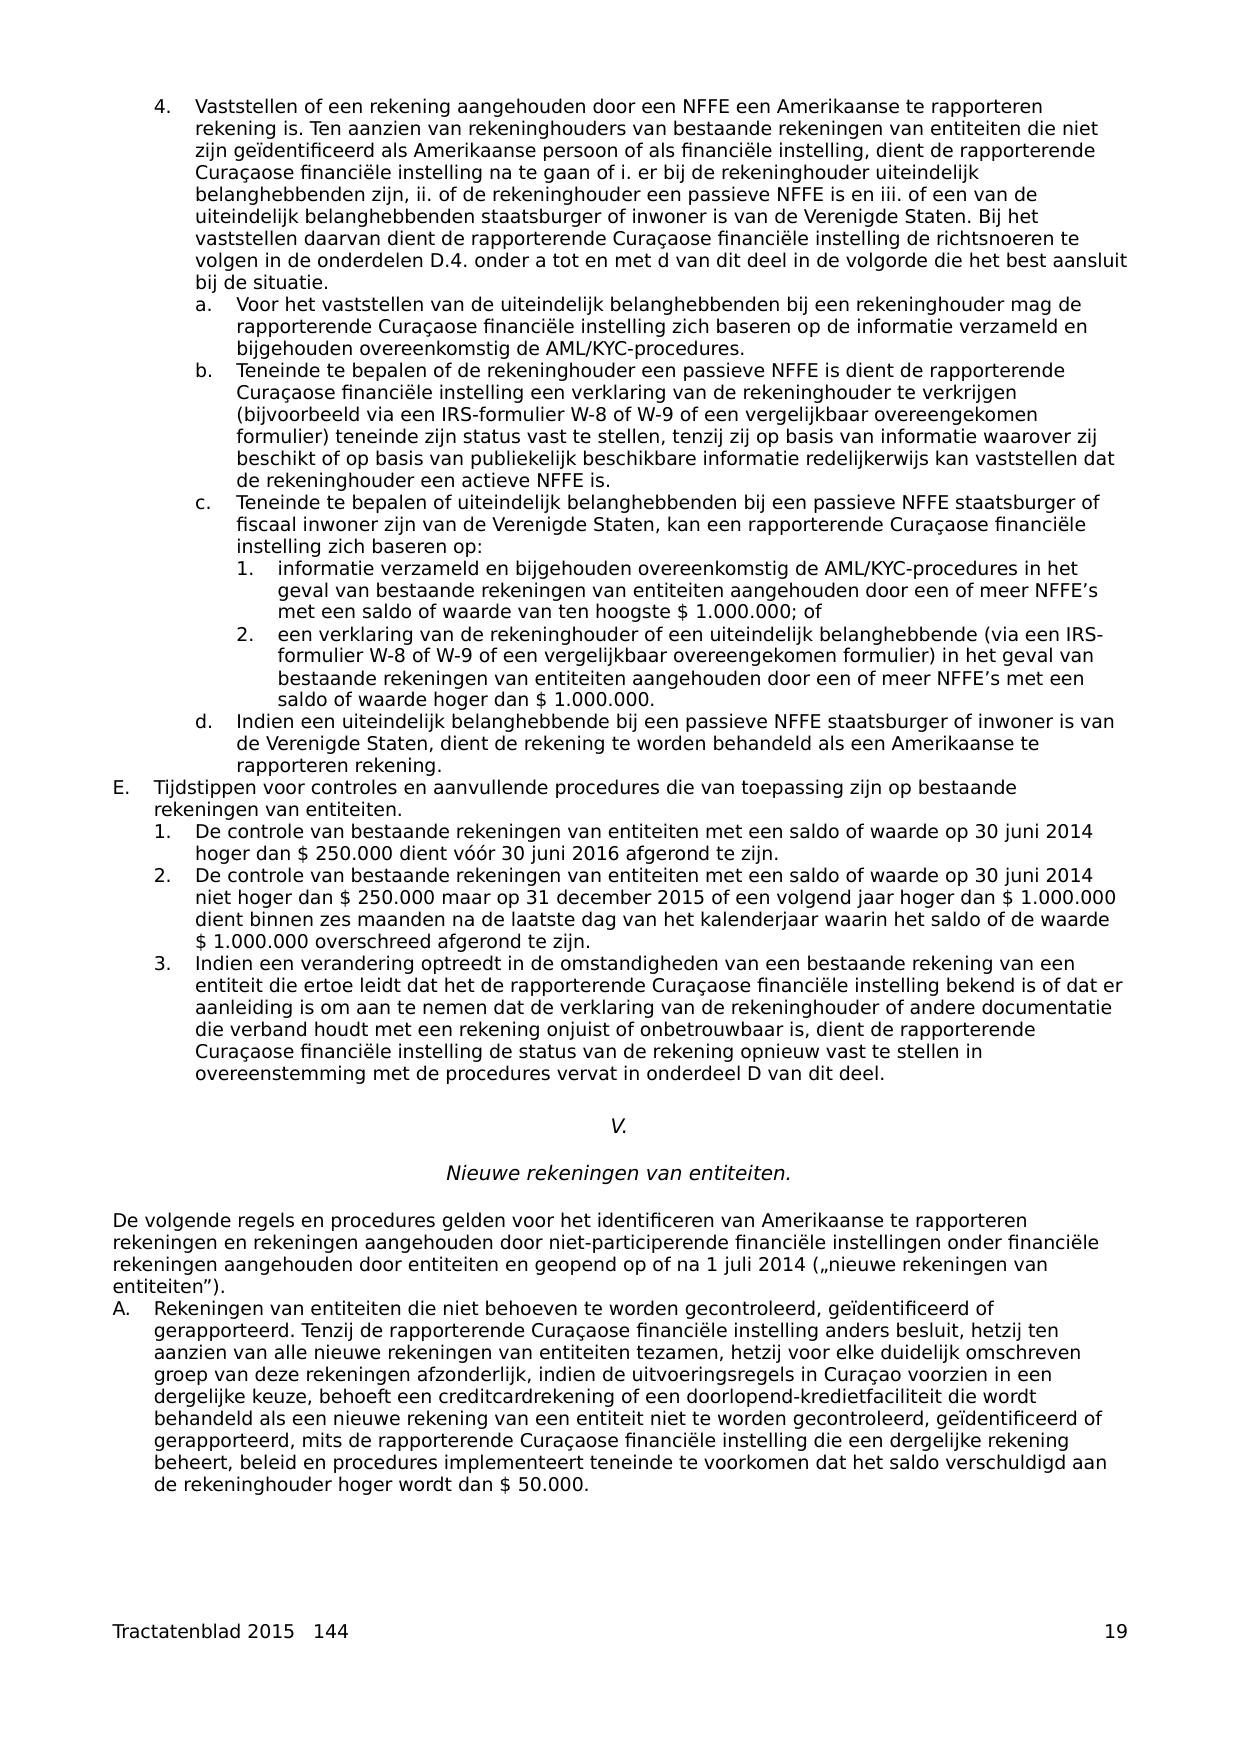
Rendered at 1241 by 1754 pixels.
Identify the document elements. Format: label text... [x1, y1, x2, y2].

text E. Tijdstippen voor controles en aanvullende procedures die van toepassing zijn op bestaande rekeningen van entiteiten. [112, 777, 1128, 821]
text b. Teneinde te bepalen of de rekeninghouder een passieve NFFE is dient de rapporterende Curaçaose financiële instelling een verklaring van de rekeninghouder te verkrijgen (bijvoorbeeld via een IRS-formulier W-8 of W-9 of een vergelijkbaar overeengekomen formulier) teneinde zijn status vast te stellen, tenzij zij op basis van informatie waarover zij beschikt of op basis van publiekelijk beschikbare informatie redelijkerwijs kan vaststellen dat de rekeninghouder een actieve NFFE is. [195, 360, 1128, 492]
text a. Voor het vaststellen van de uiteindelijk belanghebbenden bij een rekeninghouder mag de rapporterende Curaçaose financiële instelling zich baseren op de informatie verzameld en bijgehouden overeenkomstig de AML/KYC-procedures. [195, 294, 1128, 360]
text De volgende regels en procedures gelden voor het identificeren van Amerikaanse te rapporteren rekeningen en rekeningen aangehouden door niet-participerende financiële instellingen onder financiële rekeningen aangehouden door entiteiten en geopend op of na 1 juli 2014 („nieuwe rekeningen van entiteiten”). [112, 1210, 1128, 1298]
text c. Teneinde te bepalen of uiteindelijk belanghebbenden bij een passieve NFFE staatsburger of fiscaal inwoner zijn van de Verenigde Staten, kan een rapporterende Curaçaose financiële instelling zich baseren op: [195, 492, 1128, 557]
text d. Indien een uiteindelijk belanghebbende bij een passieve NFFE staatsburger of inwoner is van de Verenigde Staten, dient de rekening te worden behandeld als een Amerikaanse te rapporteren rekening. [195, 711, 1128, 777]
subtitle V. Nieuwe rekeningen van entiteiten. [112, 1115, 1128, 1185]
text 3. Indien een verandering optreedt in de omstandigheden van een bestaande rekening van een entiteit die ertoe leidt dat het de rapporterende Curaçaose financiële instelling bekend is of dat er aanleiding is om aan te nemen dat de verklaring van de rekeninghouder of andere documentatie die verband houdt met een rekening onjuist of onbetrouwbaar is, dient de rapporterende Curaçaose financiële instelling de status van de rekening opnieuw vast te stellen in overeenstemming met de procedures vervat in onderdeel D van dit deel. [153, 953, 1128, 1085]
text A. Rekeningen van entiteiten die niet behoeven te worden gecontroleerd, geïdentificeerd of gerapporteerd. Tenzij de rapporterende Curaçaose financiële instelling anders besluit, hetzij ten aanzien van alle nieuwe rekeningen van entiteiten tezamen, hetzij voor elke duidelijk omschreven groep van deze rekeningen afzonderlijk, indien de uitvoeringsregels in Curaçao voorzien in een dergelijke keuze, behoeft een creditcardrekening of een doorlopend-kredietfaciliteit die wordt behandeld als een nieuwe rekening van een entiteit niet te worden gecontroleerd, geïdentificeerd of gerapporteerd, mits de rapporterende Curaçaose financiële instelling die een dergelijke rekening beheert, beleid en procedures implementeert teneinde te voorkomen dat het saldo verschuldigd aan de rekeninghouder hoger wordt dan $ 50.000. [112, 1298, 1128, 1496]
text 1. De controle van bestaande rekeningen van entiteiten met een saldo of waarde op 30 juni 2014 hoger dan $ 250.000 dient vóór 30 juni 2016 afgerond te zijn. [153, 821, 1128, 865]
text 2. De controle van bestaande rekeningen van entiteiten met een saldo of waarde op 30 juni 2014 niet hoger dan $ 250.000 maar op 31 december 2015 of een volgend jaar hoger dan $ 1.000.000 dient binnen zes maanden na de laatste dag van het kalenderjaar waarin het saldo of de waarde $ 1.000.000 overschreed afgerond te zijn. [153, 865, 1128, 953]
text 2. een verklaring van de rekeninghouder of een uiteindelijk belanghebbende (via een IRS-formulier W-8 of W-9 of een vergelijkbaar overeengekomen formulier) in het geval van bestaande rekeningen van entiteiten aangehouden door een of meer NFFE’s met een saldo of waarde hoger dan $ 1.000.000. [236, 623, 1128, 711]
text 1. informatie verzameld en bijgehouden overeenkomstig de AML/KYC-procedures in het geval van bestaande rekeningen van entiteiten aangehouden door een of meer NFFE’s met een saldo of waarde van ten hoogste $ 1.000.000; of [236, 557, 1128, 623]
text 4. Vaststellen of een rekening aangehouden door een NFFE een Amerikaanse te rapporteren rekening is. Ten aanzien van rekeninghouders van bestaande rekeningen van entiteiten die niet zijn geïdentificeerd als Amerikaanse persoon of als financiële instelling, dient de rapporterende Curaçaose financiële instelling na te gaan of i. er bij de rekeninghouder uiteindelijk belanghebbenden zijn, ii. of de rekeninghouder een passieve NFFE is en iii. of een van de uiteindelijk belanghebbenden staatsburger of inwoner is van de Verenigde Staten. Bij het vaststellen daarvan dient de rapporterende Curaçaose financiële instelling de richtsnoeren te volgen in de onderdelen D.4. onder a tot en met d van dit deel in de volgorde die het best aansluit bij de situatie. [153, 96, 1128, 294]
